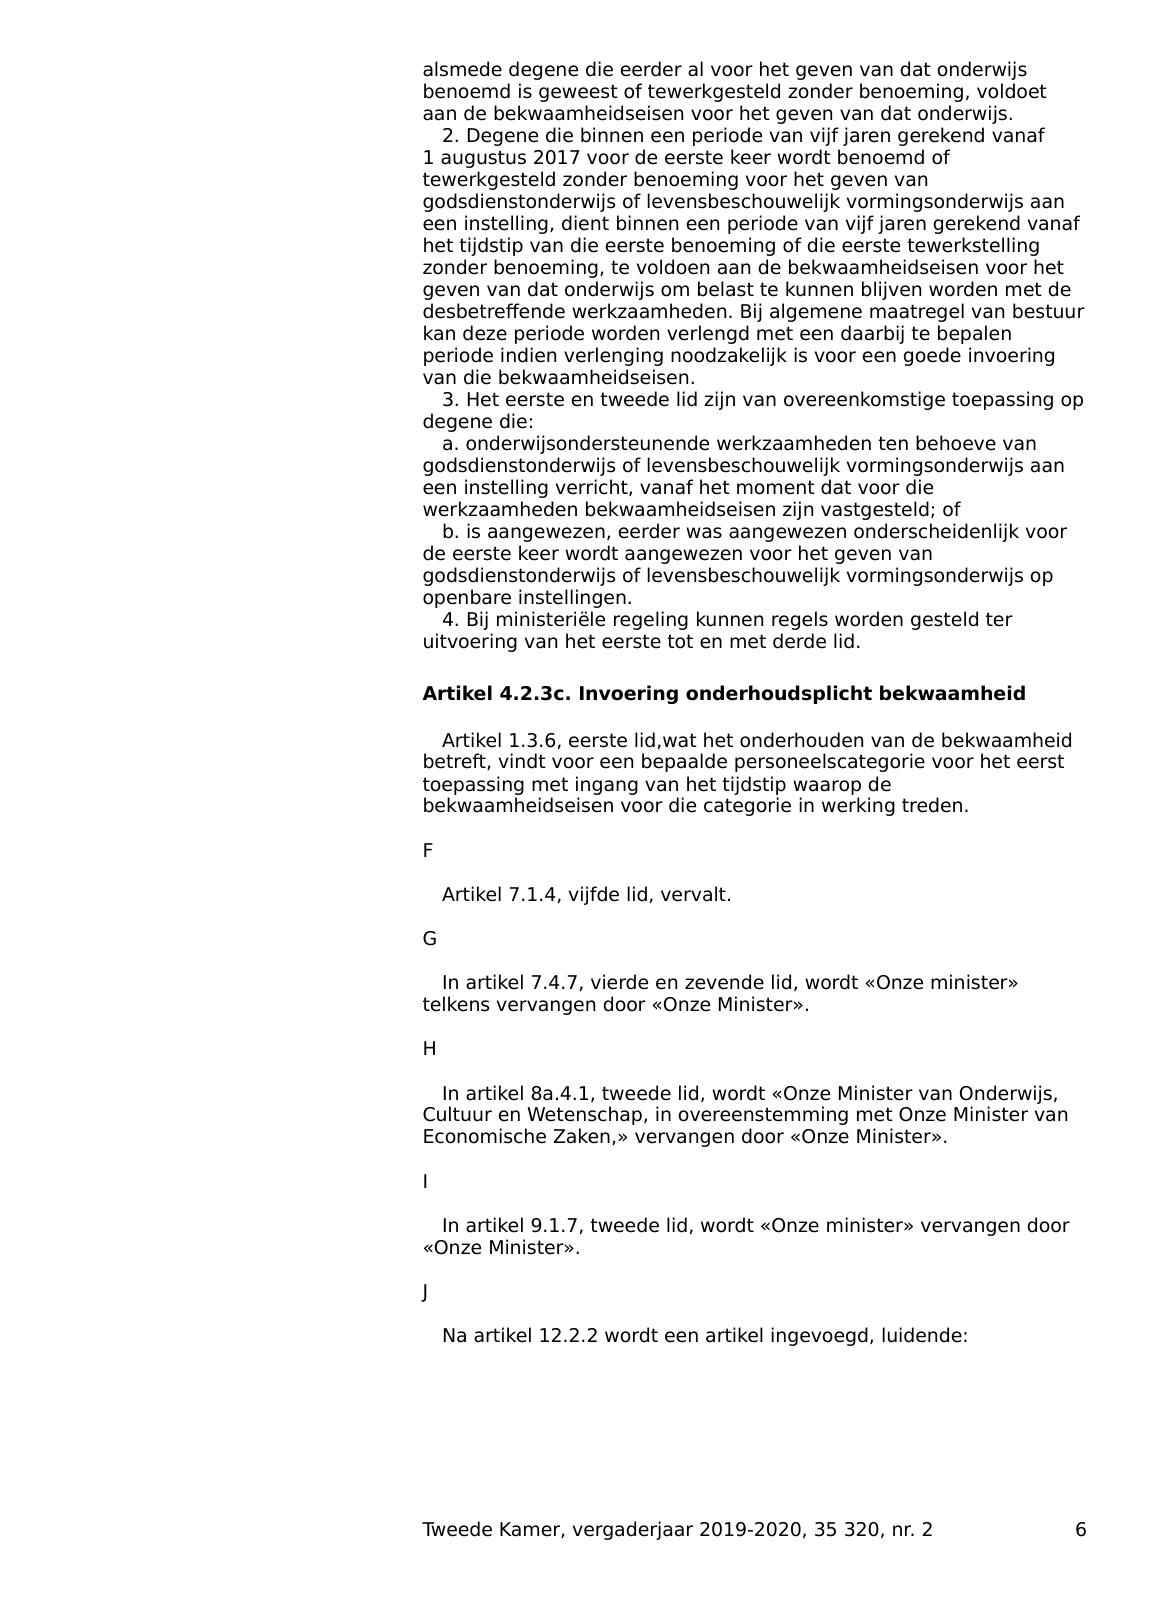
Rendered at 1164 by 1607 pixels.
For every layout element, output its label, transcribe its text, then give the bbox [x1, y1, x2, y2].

subtitle Artikel 4.2.3c. Invoering onderhoudsplicht bekwaamheid [422, 682, 1087, 704]
text I [422, 1171, 1087, 1192]
text Artikel 1.3.6, eerste lid,wat het onderhouden van de bekwaamheid betreft, vindt voor een bepaalde personeelscategorie voor het eerst toepassing met ingang van het tijdstip waarop de bekwaamheidseisen voor die categorie in werking treden. [422, 729, 1087, 817]
text H [422, 1038, 1087, 1060]
text a. onderwijsondersteunende werkzaamheden ten behoeve van godsdienstonderwijs of levensbeschouwelijk vormingsonderwijs aan een instelling verricht, vanaf het moment dat voor die werkzaamheden bekwaamheidseisen zijn vastgesteld; of [422, 433, 1087, 521]
text In artikel 7.4.7, vierde en zevende lid, wordt «Onze minister» telkens vervangen door «Onze Minister». [422, 972, 1087, 1016]
text J [422, 1281, 1087, 1303]
text F [422, 839, 1087, 862]
text Na artikel 12.2.2 wordt een artikel ingevoegd, luidende: [422, 1325, 1087, 1347]
text G [422, 928, 1087, 950]
text 3. Het eerste en tweede lid zijn van overeenkomstige toepassing op degene die: [422, 389, 1087, 433]
text 2. Degene die binnen een periode van vijf jaren gerekend vanaf 1 augustus 2017 voor de eerste keer wordt benoemd of tewerkgesteld zonder benoeming voor het geven van godsdienstonderwijs of levensbeschouwelijk vormingsonderwijs aan een instelling, dient binnen een periode van vijf jaren gerekend vanaf het tijdstip van die eerste benoeming of die eerste tewerkstelling zonder benoeming, te voldoen aan de bekwaamheidseisen voor het geven van dat onderwijs om belast te kunnen blijven worden met de desbetreffende werkzaamheden. Bij algemene maatregel van bestuur kan deze periode worden verlengd met een daarbij te bepalen periode indien verlenging noodzakelijk is voor een goede invoering van die bekwaamheidseisen. [422, 125, 1087, 389]
text In artikel 8a.4.1, tweede lid, wordt «Onze Minister van Onderwijs, Cultuur en Wetenschap, in overeenstemming met Onze Minister van Economische Zaken,» vervangen door «Onze Minister». [422, 1082, 1087, 1148]
text alsmede degene die eerder al voor het geven van dat onderwijs benoemd is geweest of tewerkgesteld zonder benoeming, voldoet aan de bekwaamheidseisen voor het geven van dat onderwijs. [422, 59, 1087, 125]
text Artikel 7.1.4, vijfde lid, vervalt. [422, 884, 1087, 906]
text 4. Bij ministeriële regeling kunnen regels worden gesteld ter uitvoering van het eerste tot en met derde lid. [422, 608, 1087, 652]
text b. is aangewezen, eerder was aangewezen onderscheidenlijk voor de eerste keer wordt aangewezen voor het geven van godsdienstonderwijs of levensbeschouwelijk vormingsonderwijs op openbare instellingen. [422, 521, 1087, 608]
text In artikel 9.1.7, tweede lid, wordt «Onze minister» vervangen door «Onze Minister». [422, 1215, 1087, 1259]
